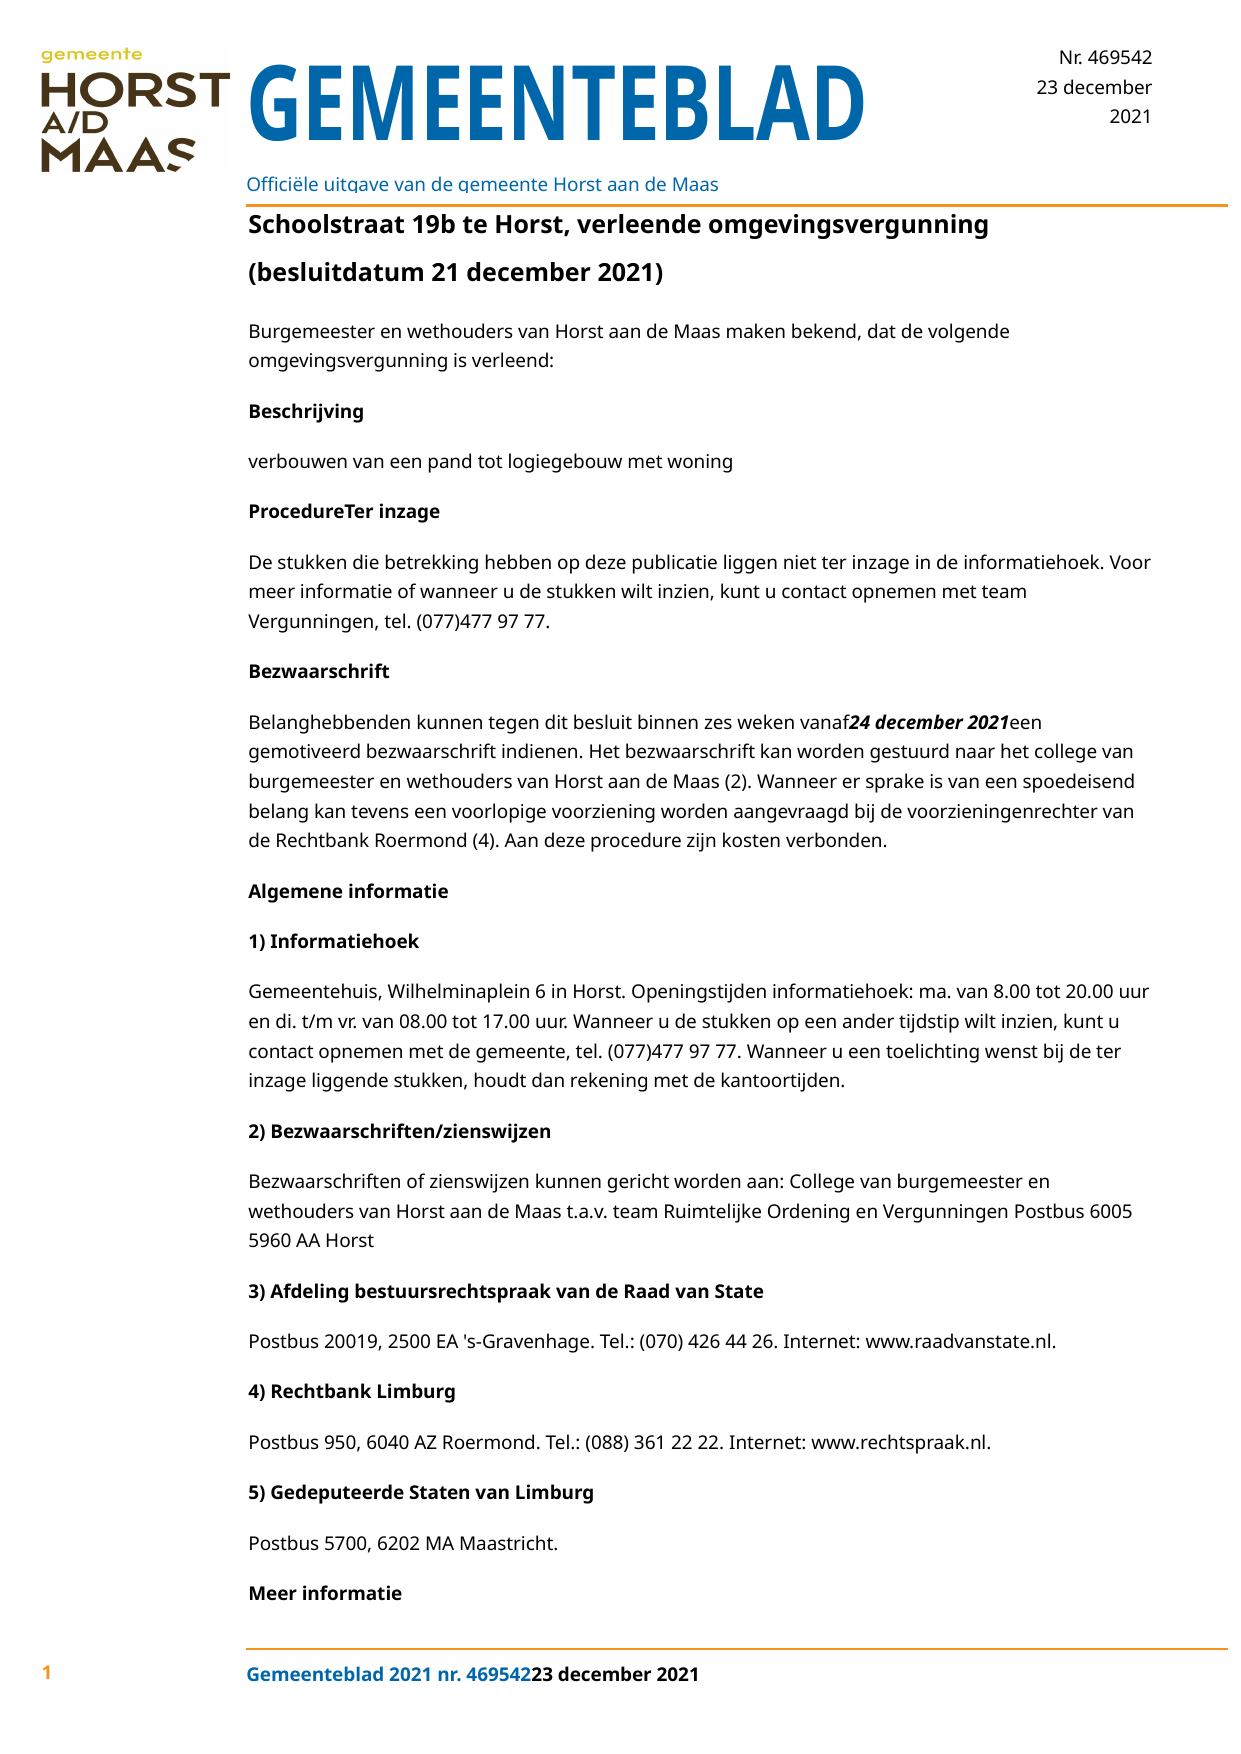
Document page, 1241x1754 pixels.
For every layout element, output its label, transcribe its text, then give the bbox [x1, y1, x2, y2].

text Bezwaarschriften of zienswijzen kunnen gericht worden aan: College van burgemeester en wethouders van Horst aan de Maas t.a.v. team Ruimtelijke Ordening en Vergunningen Postbus 6005 5960 AA Horst [248, 1168, 1152, 1253]
text Burgemeester en wethouders van Horst aan de Maas maken bekend, dat de volgende omgevingsvergunning is verleend: [248, 318, 1152, 373]
text 3) Afdeling bestuursrechtspraak van de Raad van State [248, 1278, 1152, 1304]
picture [41, 47, 231, 172]
text 4) Rechtbank Limburg [248, 1379, 1152, 1404]
text Beschrijving [248, 398, 1152, 424]
text Postbus 20019, 2500 EA 's-Gravenhage. Tel.: (070) 426 44 26. Internet: www.raadvanstate.nl. [248, 1328, 1152, 1354]
text Postbus 950, 6040 AZ Roermond. Tel.: (088) 361 22 22. Internet: www.rechtspraak.nl. [248, 1429, 1152, 1455]
text 1) Informatiehoek [248, 928, 1152, 954]
text ProcedureTer inzage [248, 499, 1152, 524]
text Meer informatie [248, 1580, 1152, 1606]
text Belanghebbenden kunnen tegen dit besluit binnen zes weken vanaf24 december 2021een gemotiveerd bezwaarschrift indienen. Het bezwaarschrift kan worden gestuurd naar het college van burgemeester en wethouders van Horst aan de Maas (2). Wanneer er sprake is van een spoedeisend belang kan tevens een voorlopige voorziening worden aangevraagd bij de voorzieningenrechter van de Rechtbank Roermond (4). Aan deze procedure zijn kosten verbonden. [248, 709, 1152, 853]
text Algemene informatie [248, 878, 1152, 904]
text Schoolstraat 19b te Horst, verleende omgevingsvergunning (besluitdatum 21 december 2021) [248, 207, 1152, 288]
text Bezwaarschrift [248, 659, 1152, 684]
text Gemeentehuis, Wilhelminaplein 6 in Horst. Openingstijden informatiehoek: ma. van 8.00 tot 20.00 uur en di. t/m vr. van 08.00 tot 17.00 uur. Wanneer u de stukken op een ander tijdstip wilt inzien, kunt u contact opnemen met de gemeente, tel. (077)477 97 77. Wanneer u een toelichting wenst bij de ter inzage liggende stukken, houdt dan rekening met de kantoortijden. [248, 979, 1152, 1093]
text Postbus 5700, 6202 MA Maastricht. [248, 1530, 1152, 1556]
text 5) Gedeputeerde Staten van Limburg [248, 1479, 1152, 1505]
text De stukken die betrekking hebben op deze publicatie liggen niet ter inzage in de informatiehoek. Voor meer informatie of wanneer u de stukken wilt inzien, kunt u contact opnemen met team Vergunningen, tel. (077)477 97 77. [248, 549, 1152, 634]
text 2) Bezwaarschriften/zienswijzen [248, 1118, 1152, 1144]
text verbouwen van een pand tot logiegebouw met woning [248, 448, 1152, 474]
